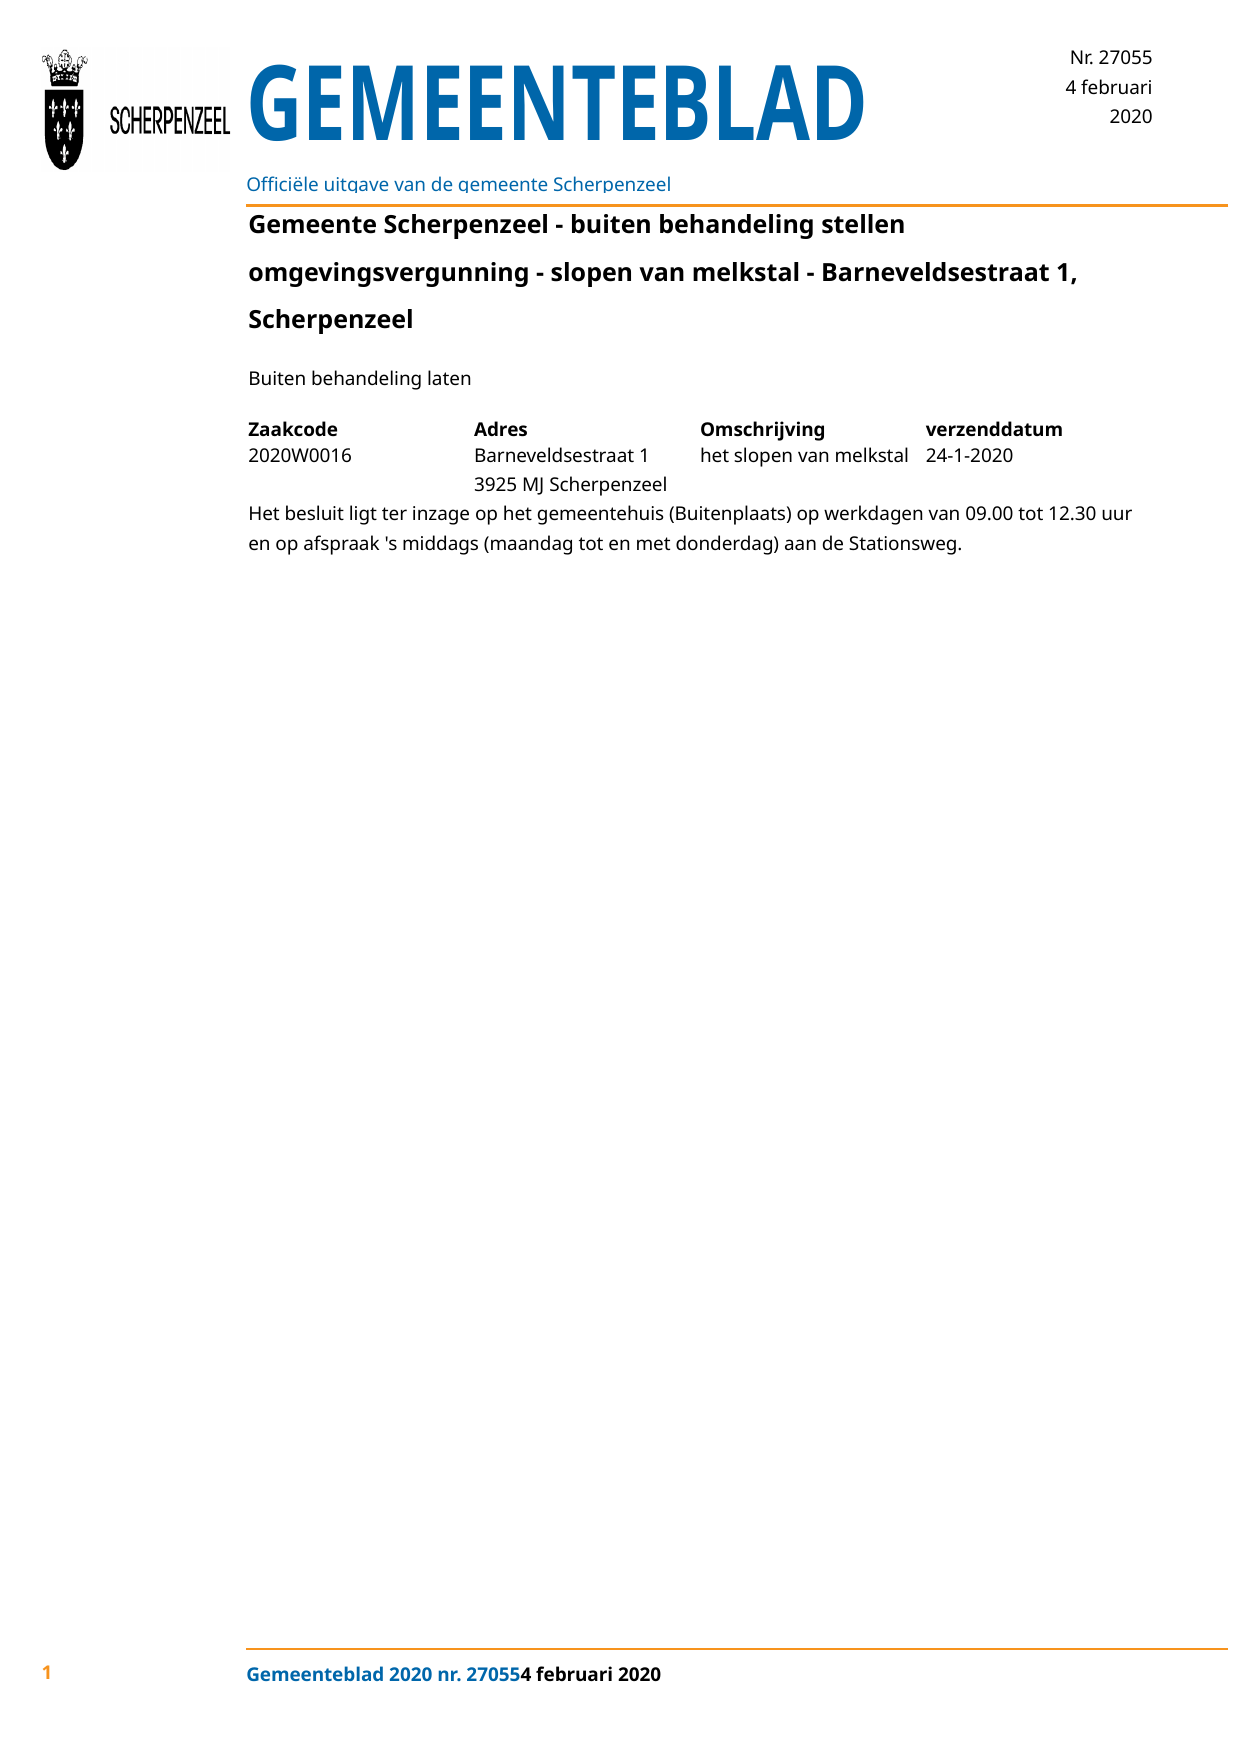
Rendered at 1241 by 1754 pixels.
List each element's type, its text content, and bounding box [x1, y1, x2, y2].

text Gemeente Scherpenzeel - buiten behandeling stellen omgevingsvergunning - slopen van melkstal - Barneveldsestraat 1, Scherpenzeel [248, 207, 1152, 336]
text Het besluit ligt ter inzage op het gemeentehuis (Buitenplaats) op werkdagen van 09.00 tot 12.30 uur en op afspraak 's middags (maandag tot en met donderdag) aan de Stationsweg. [248, 500, 1152, 556]
table_cell Barneveldsestraat 1 3925 MJ Scherpenzeel [474, 442, 700, 497]
table_header verzenddatum [926, 416, 1152, 442]
table_header Omschrijving [700, 416, 926, 442]
text Buiten behandeling laten [248, 366, 1152, 391]
table_cell 2020W0016 [248, 442, 474, 497]
table_cell 24-1-2020 [926, 442, 1152, 497]
table_cell het slopen van melkstal [700, 442, 926, 497]
table_header Adres [474, 416, 700, 442]
table_header Zaakcode [248, 416, 474, 442]
picture [41, 47, 231, 172]
